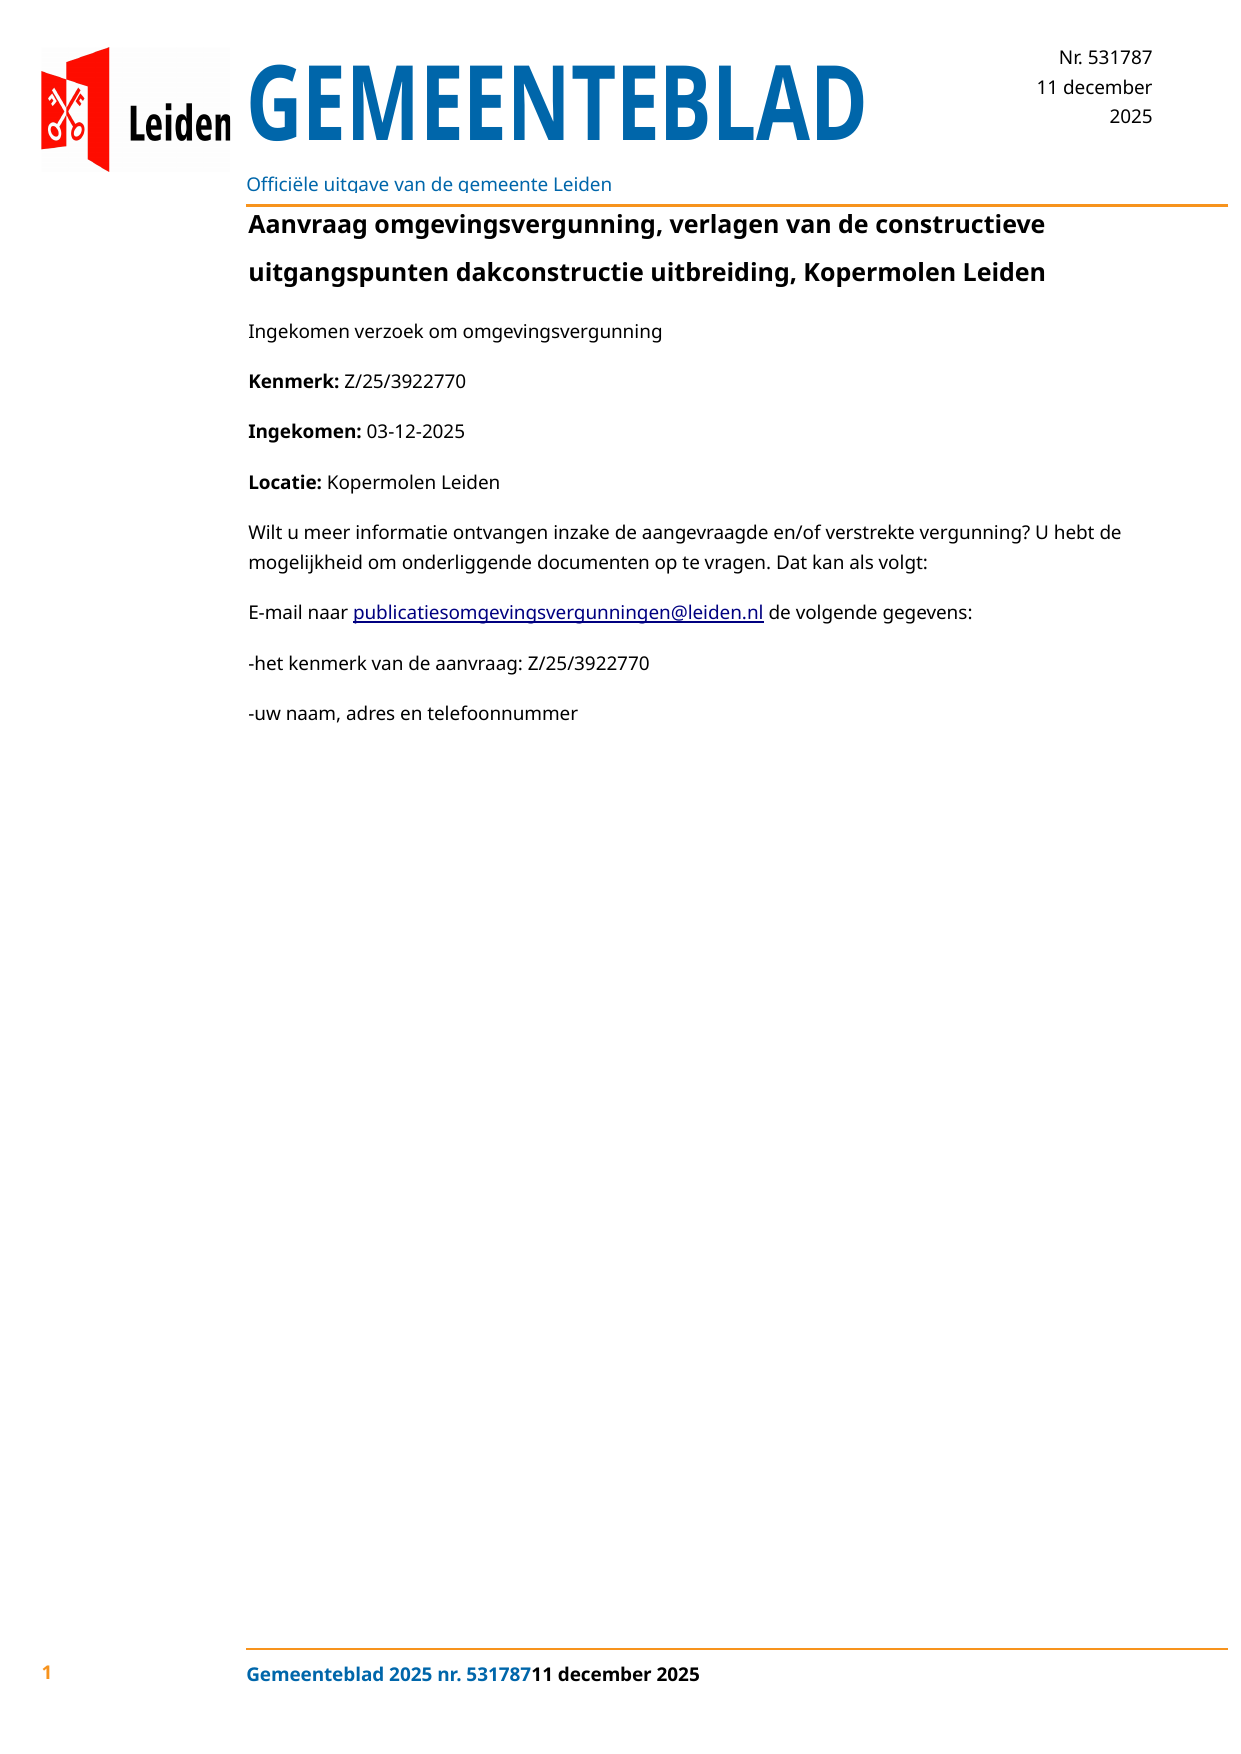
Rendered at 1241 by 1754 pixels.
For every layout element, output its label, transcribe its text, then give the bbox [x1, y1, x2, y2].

text -uw naam, adres en telefoonnummer [248, 700, 1152, 726]
picture [41, 47, 231, 172]
text Aanvraag omgevingsvergunning, verlagen van de constructieve uitgangspunten dakconstructie uitbreiding, Kopermolen Leiden [248, 207, 1152, 288]
text Ingekomen: 03-12-2025 [248, 419, 1152, 444]
text -het kenmerk van de aanvraag: Z/25/3922770 [248, 650, 1152, 676]
text Ingekomen verzoek om omgevingsvergunning [248, 318, 1152, 344]
text E-mail naar publicatiesomgevingsvergunningen@leiden.nl de volgende gegevens: [248, 599, 1152, 625]
text Wilt u meer informatie ontvangen inzake de aangevraagde en/of verstrekte vergunning? U hebt de mogelijkheid om onderliggende documenten op te vragen. Dat kan als volgt: [248, 519, 1152, 575]
text Locatie: Kopermolen Leiden [248, 469, 1152, 495]
text Kenmerk: Z/25/3922770 [248, 368, 1152, 394]
